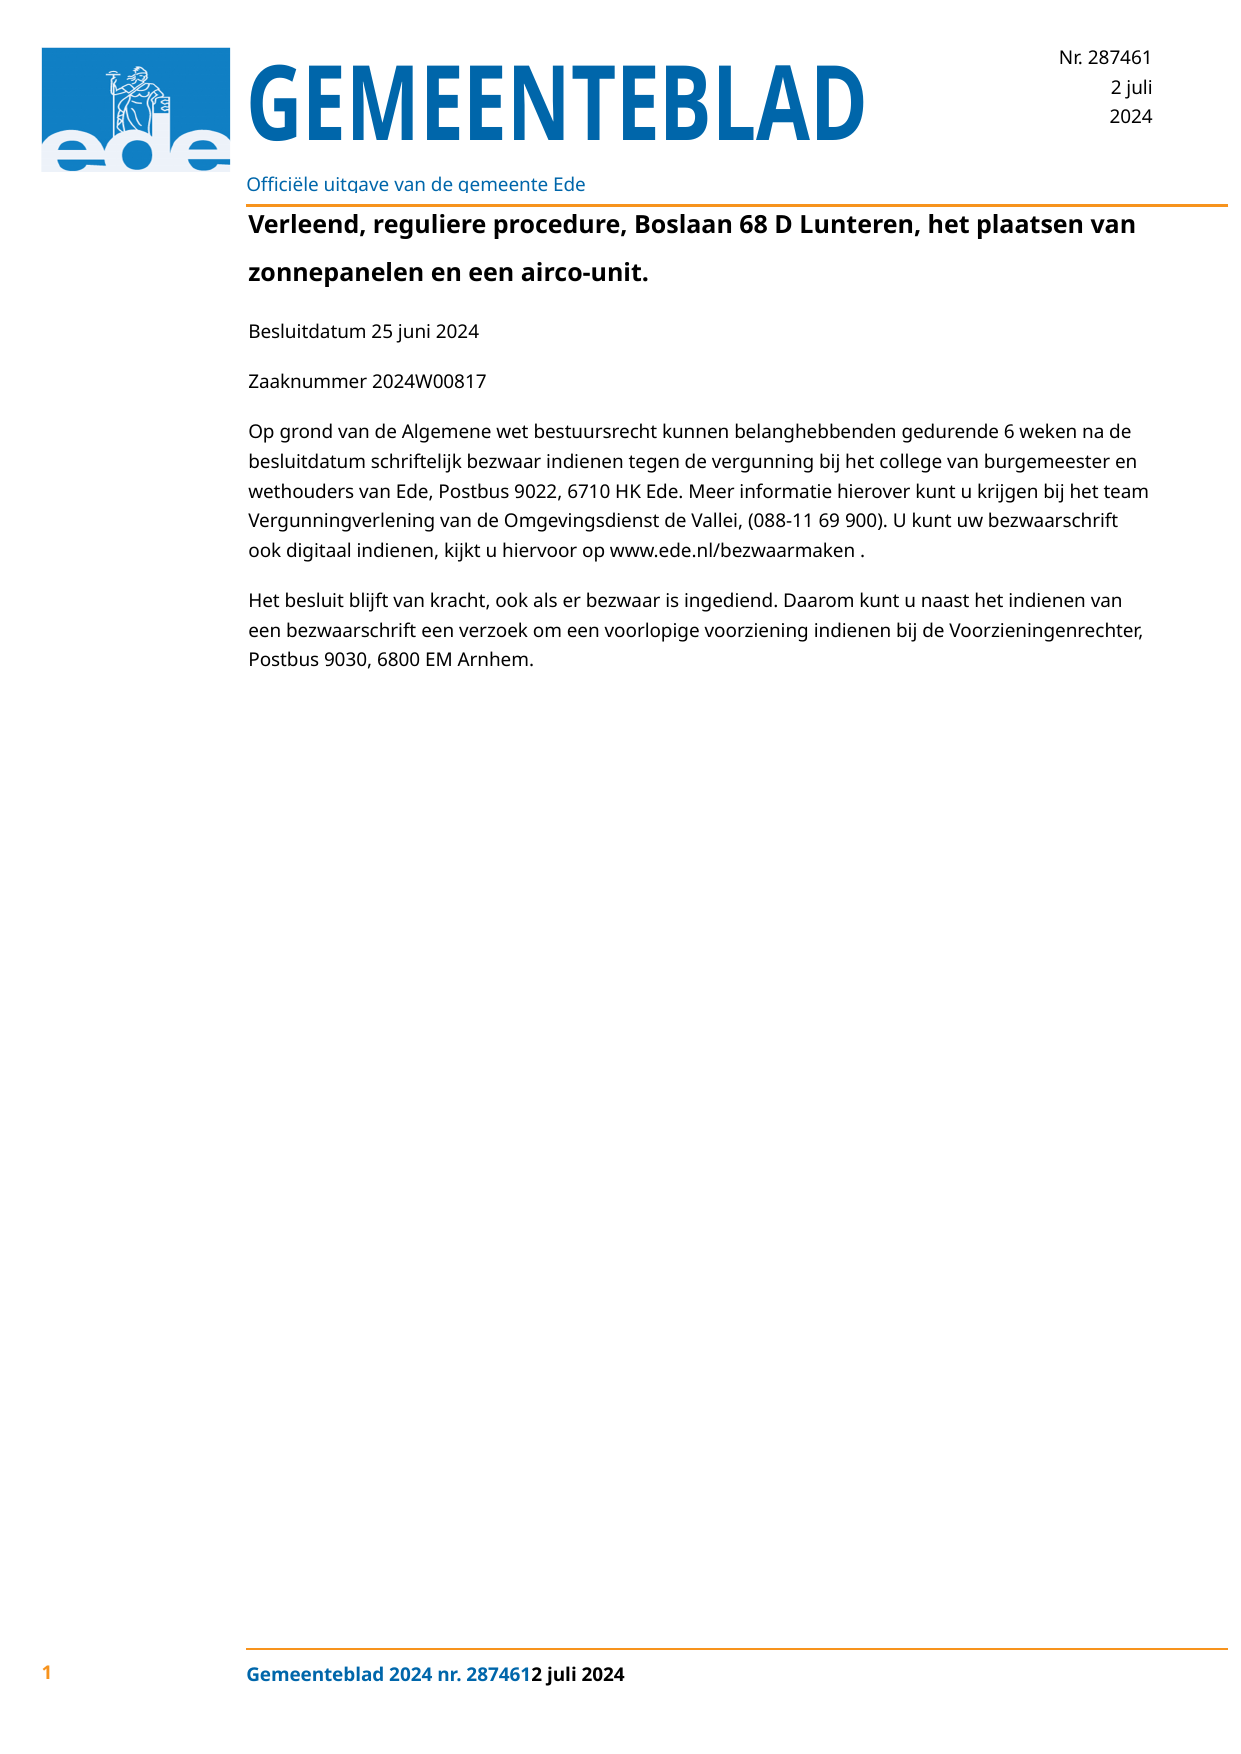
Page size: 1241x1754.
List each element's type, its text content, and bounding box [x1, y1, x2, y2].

text Besluitdatum 25 juni 2024 [248, 318, 1152, 344]
text Zaaknummer 2024W00817 [248, 368, 1152, 394]
text Verleend, reguliere procedure, Boslaan 68 D Lunteren, het plaatsen van zonnepanelen en een airco-unit. [248, 207, 1152, 288]
picture [41, 47, 231, 172]
text Op grond van de Algemene wet bestuursrecht kunnen belanghebbenden gedurende 6 weken na de besluitdatum schriftelijk bezwaar indienen tegen de vergunning bij het college van burgemeester en wethouders van Ede, Postbus 9022, 6710 HK Ede. Meer informatie hierover kunt u krijgen bij het team Vergunningverlening van de Omgevingsdienst de Vallei, (088-11 69 900). U kunt uw bezwaarschrift ook digitaal indienen, kijkt u hiervoor op www.ede.nl/bezwaarmaken . [248, 419, 1152, 563]
text Het besluit blijft van kracht, ook als er bezwaar is ingediend. Daarom kunt u naast het indienen van een bezwaarschrift een verzoek om een voorlopige voorziening indienen bij de Voorzieningenrechter, Postbus 9030, 6800 EM Arnhem. [248, 587, 1152, 672]
